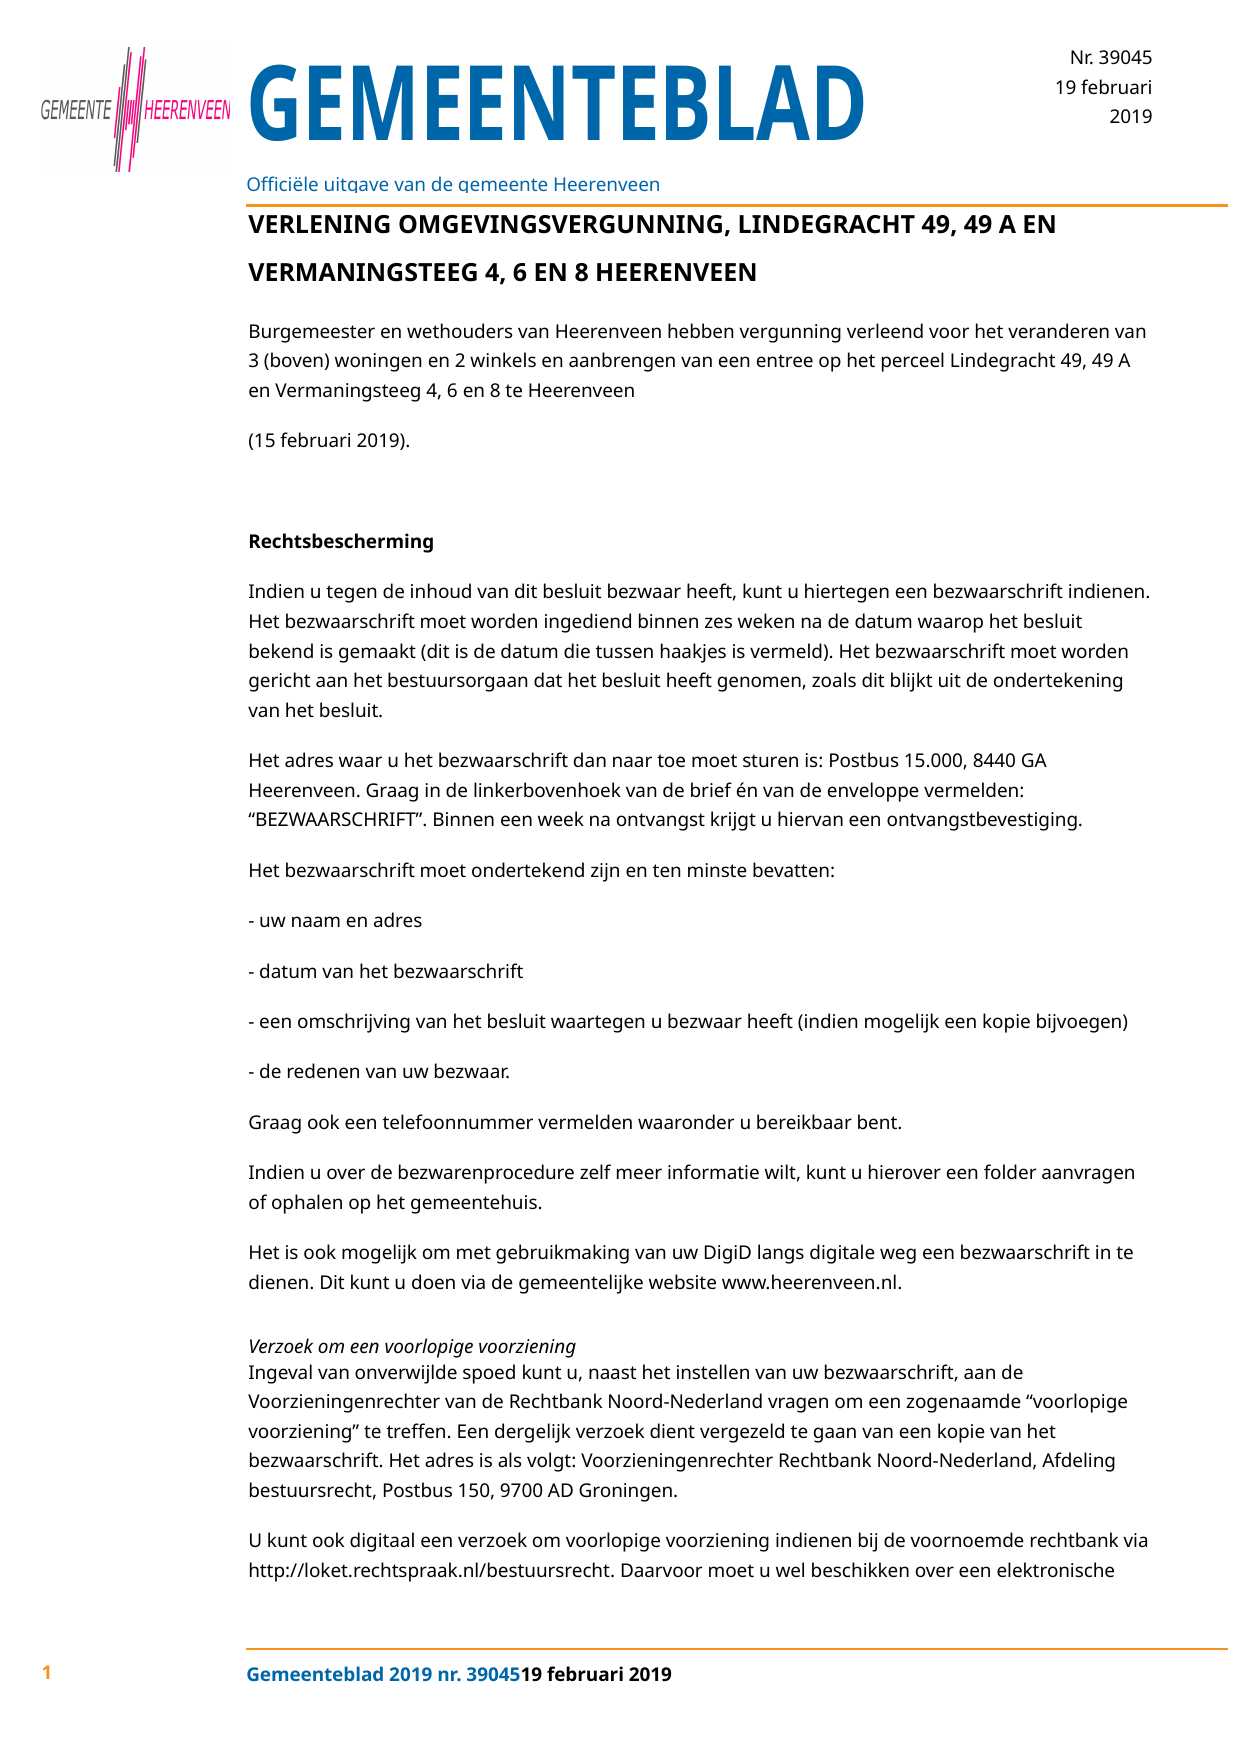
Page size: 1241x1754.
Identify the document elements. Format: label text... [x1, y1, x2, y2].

text (15 februari 2019). [248, 427, 1152, 453]
text U kunt ook digitaal een verzoek om voorlopige voorziening indienen bij de voornoemde rechtbank via http://loket.rechtspraak.nl/bestuursrecht. Daarvoor moet u wel beschikken over een elektronische [248, 1528, 1152, 1583]
text - uw naam en adres [248, 907, 1152, 933]
text Indien u tegen de inhoud van dit besluit bezwaar heeft, kunt u hiertegen een bezwaarschrift indienen. Het bezwaarschrift moet worden ingediend binnen zes weken na de datum waarop het besluit bekend is gemaakt (dit is de datum die tussen haakjes is vermeld). Het bezwaarschrift moet worden gericht aan het bestuursorgaan dat het besluit heeft genomen, zoals dit blijkt uit de ondertekening van het besluit. [248, 579, 1152, 723]
text Ingeval van onverwijlde spoed kunt u, naast het instellen van uw bezwaarschrift, aan de Voorzieningenrechter van de Rechtbank Noord-Nederland vragen om een zogenaamde “voorlopige voorziening” te treffen. Een dergelijk verzoek dient vergezeld te gaan van een kopie van het bezwaarschrift. Het adres is als volgt: Voorzieningenrechter Rechtbank Noord-Nederland, Afdeling bestuursrecht, Postbus 150, 9700 AD Groningen. [248, 1359, 1152, 1503]
text VERLENING OMGEVINGSVERGUNNING, LINDEGRACHT 49, 49 A EN VERMANINGSTEEG 4, 6 EN 8 HEERENVEEN [248, 207, 1152, 288]
text Rechtsbescherming [248, 528, 1152, 554]
picture [41, 47, 231, 172]
text Het is ook mogelijk om met gebruikmaking van uw DigiD langs digitale weg een bezwaarschrift in te dienen. Dit kunt u doen via de gemeentelijke website www.heerenveen.nl. [248, 1239, 1152, 1295]
text - de redenen van uw bezwaar. [248, 1059, 1152, 1084]
text Indien u over de bezwarenprocedure zelf meer informatie wilt, kunt u hierover een folder aanvragen of ophalen op het gemeentehuis. [248, 1159, 1152, 1215]
text Het bezwaarschrift moet ondertekend zijn en ten minste bevatten: [248, 857, 1152, 883]
text Burgemeester en wethouders van Heerenveen hebben vergunning verleend voor het veranderen van 3 (boven) woningen en 2 winkels en aanbrengen van een entree op het perceel Lindegracht 49, 49 A en Vermaningsteeg 4, 6 en 8 te Heerenveen [248, 318, 1152, 403]
text - datum van het bezwaarschrift [248, 958, 1152, 984]
text - een omschrijving van het besluit waartegen u bezwaar heeft (indien mogelijk een kopie bijvoegen) [248, 1008, 1152, 1034]
text Het adres waar u het bezwaarschrift dan naar toe moet sturen is: Postbus 15.000, 8440 GA Heerenveen. Graag in de linkerbovenhoek van de brief én van de enveloppe vermelden: “BEZWAARSCHRIFT”. Binnen een week na ontvangst krijgt u hiervan een ontvangstbevestiging. [248, 747, 1152, 832]
text Graag ook een telefoonnummer vermelden waaronder u bereikbaar bent. [248, 1109, 1152, 1135]
text Verzoek om een voorlopige voorziening [248, 1333, 1152, 1359]
